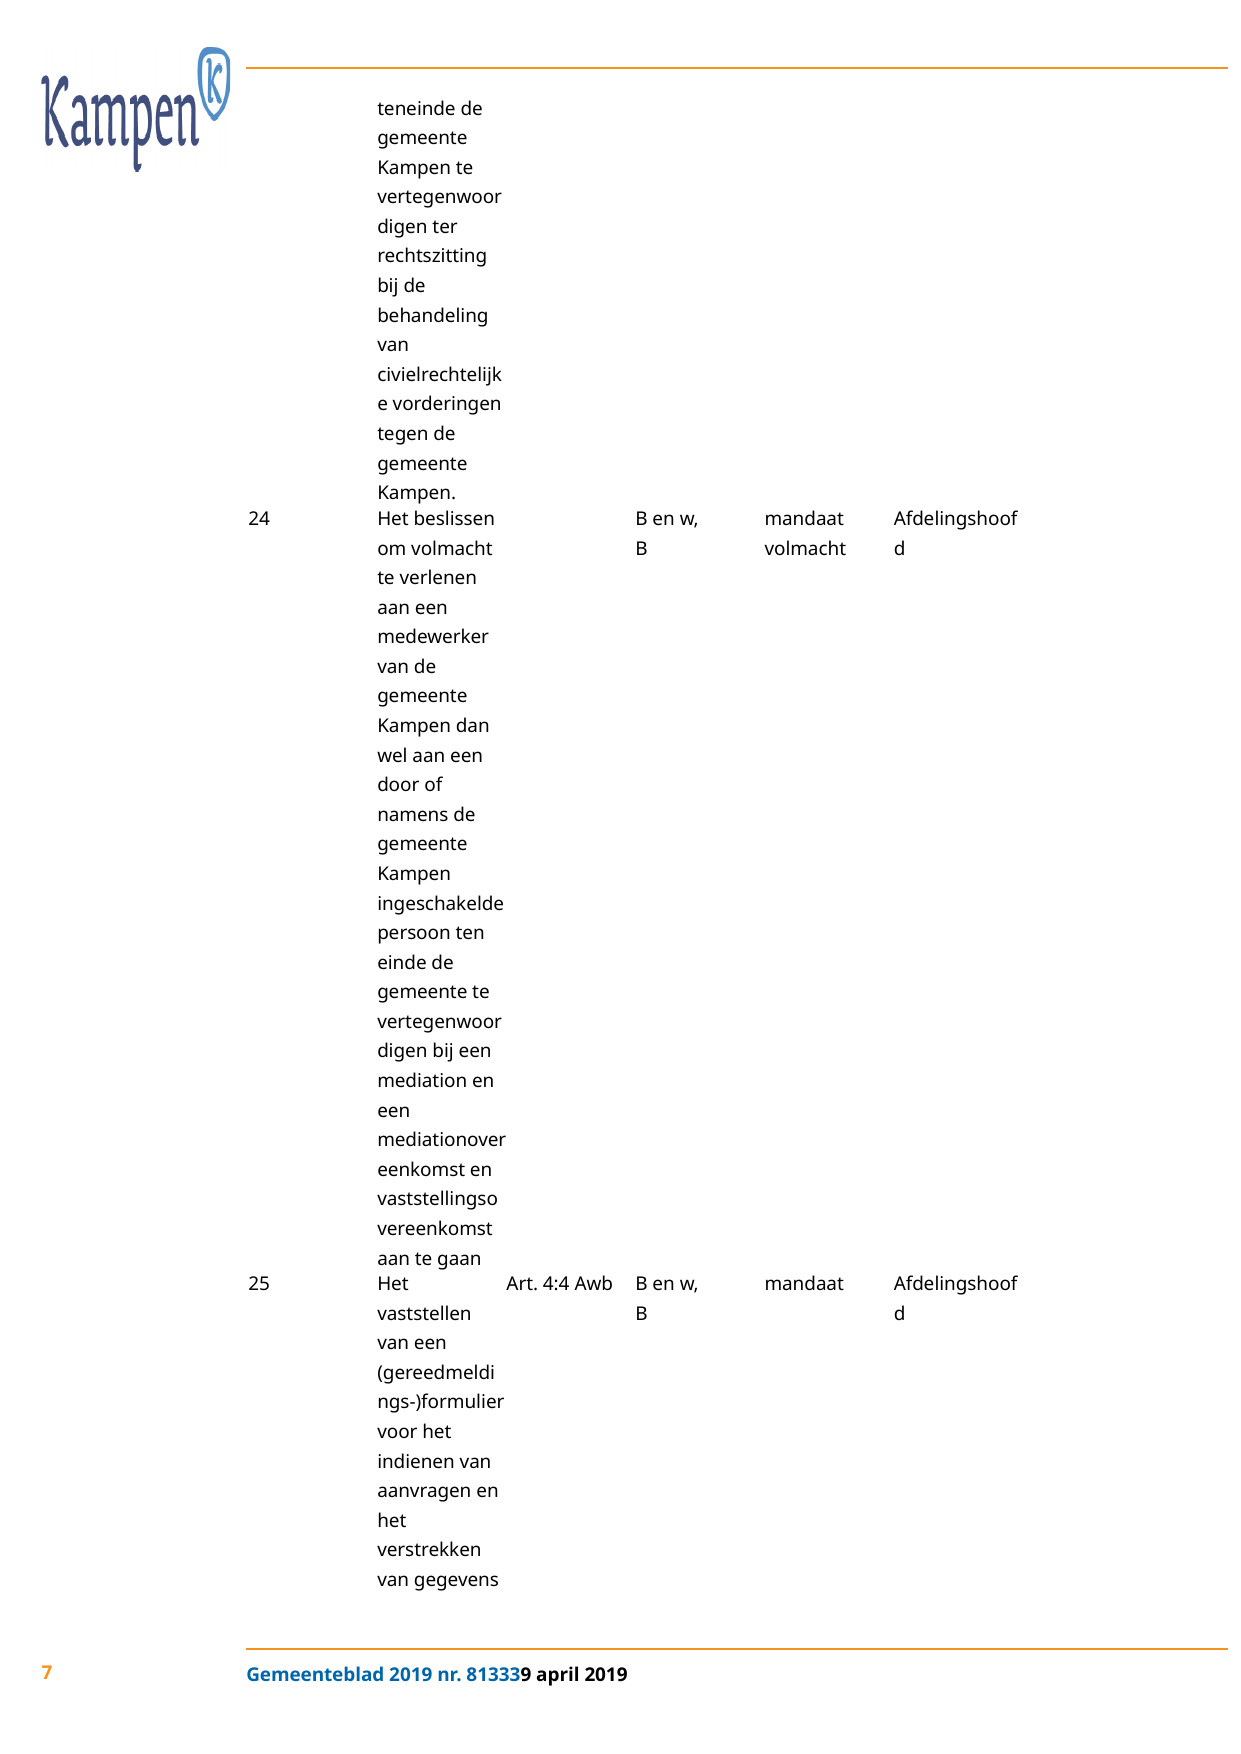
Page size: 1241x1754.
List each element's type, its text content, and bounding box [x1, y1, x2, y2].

table_cell Art. 4:4 Awb [506, 1270, 635, 1592]
table_cell [635, 95, 764, 505]
table_cell [764, 95, 893, 505]
table_cell [1023, 505, 1152, 1270]
table_cell B en w, B [635, 505, 764, 1270]
table_cell [894, 95, 1022, 505]
table_cell [1023, 95, 1152, 505]
table_cell 24 [248, 505, 377, 1270]
table_cell mandaat volmacht [764, 505, 893, 1270]
table_cell 25 [248, 1270, 377, 1592]
table_cell mandaat [764, 1270, 893, 1592]
table_cell [506, 95, 635, 505]
table_cell Het beslissen om volmacht te verlenen aan een medewerker van de gemeente Kampen dan wel aan een door of namens de gemeente Kampen ingeschakelde persoon ten einde de gemeente te vertegenwoordigen bij een mediation en een mediationovereenkomst en vaststellingsovereenkomst aan te gaan [377, 505, 506, 1270]
table_cell Afdelingshoofd [894, 505, 1022, 1270]
picture [41, 47, 231, 172]
table_cell [1023, 1270, 1152, 1592]
table_cell teneinde de gemeente Kampen te vertegenwoordigen ter rechtszitting bij de behandeling van civielrechtelijke vorderingen tegen de gemeente Kampen. [377, 95, 506, 505]
table_cell [506, 505, 635, 1270]
table_cell Het vaststellen van een (gereedmeldings-)formulier voor het indienen van aanvragen en het verstrekken van gegevens [377, 1270, 506, 1592]
table_cell [248, 95, 377, 505]
table_cell Afdelingshoofd [894, 1270, 1022, 1592]
table_cell B en w, B [635, 1270, 764, 1592]
